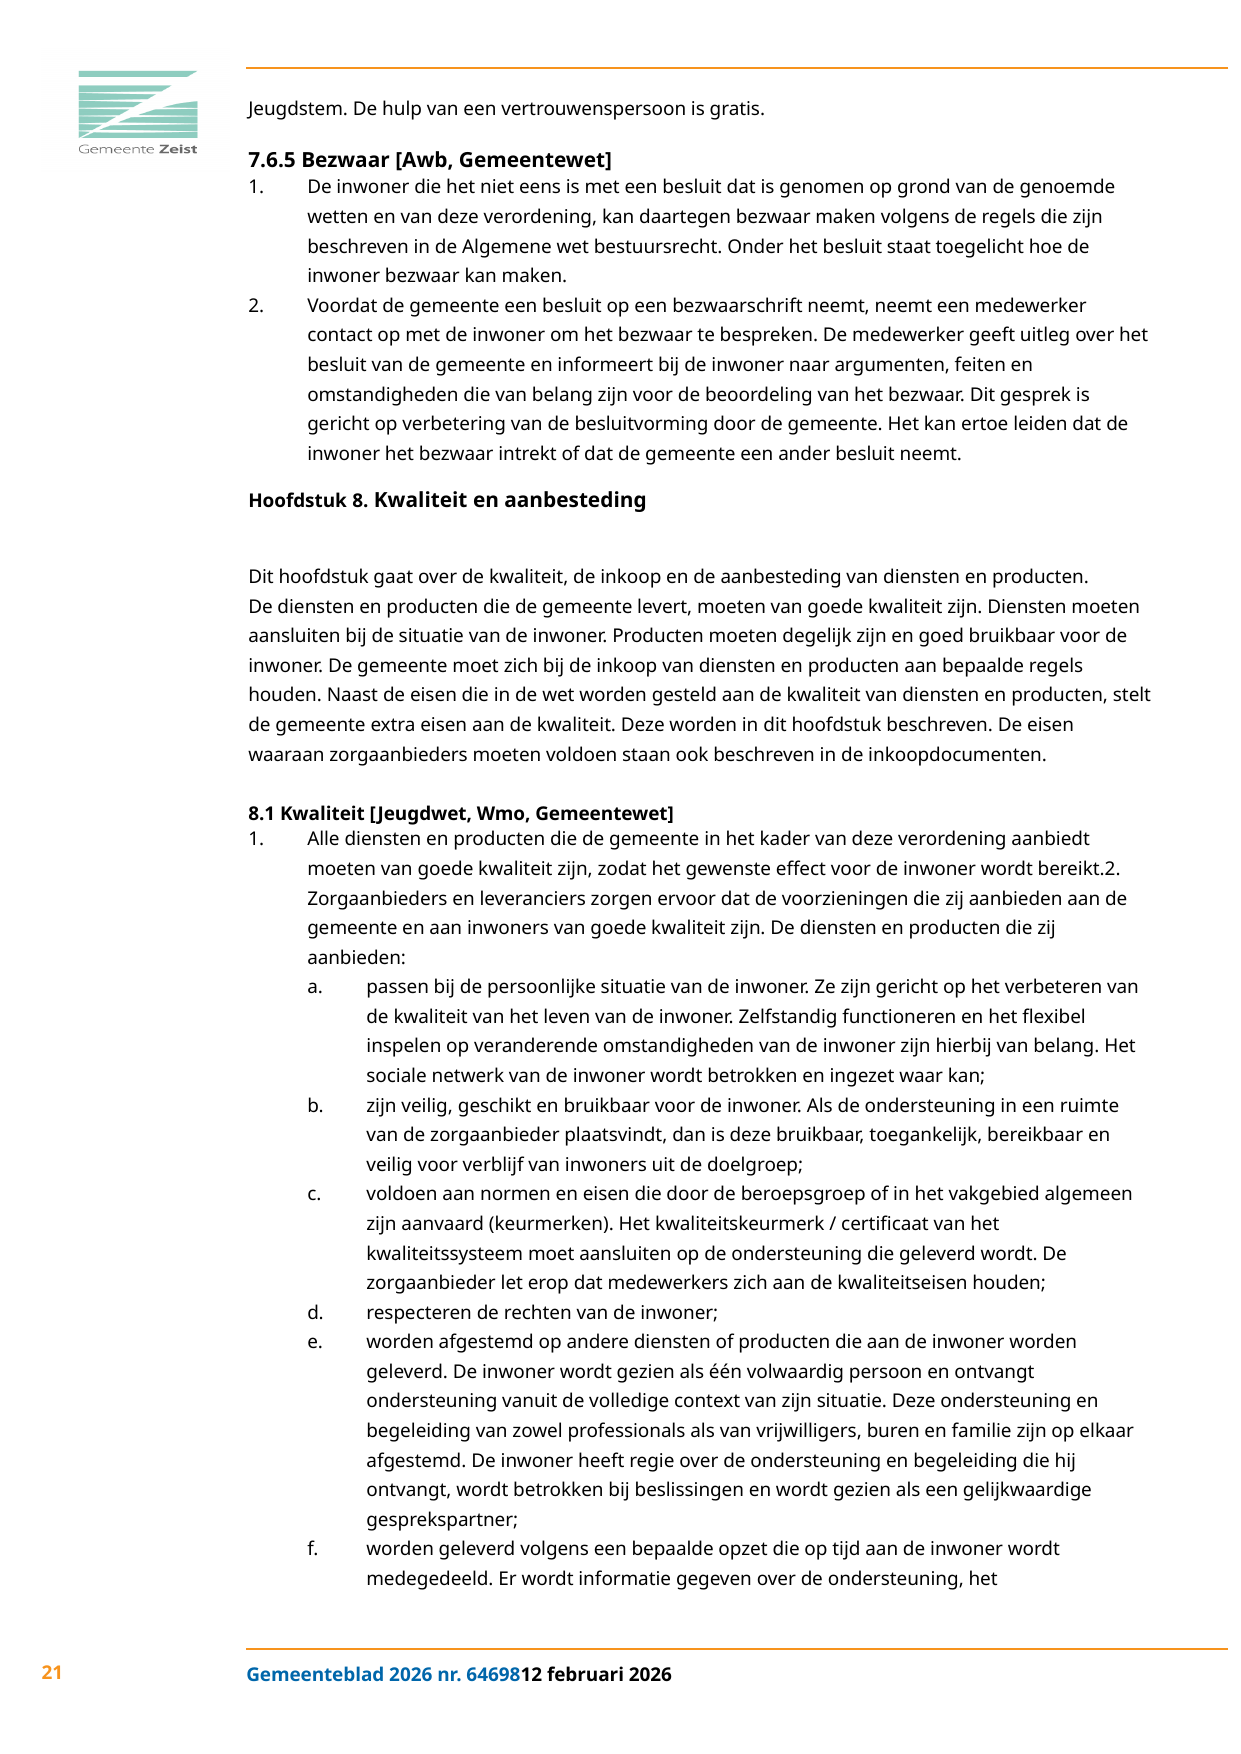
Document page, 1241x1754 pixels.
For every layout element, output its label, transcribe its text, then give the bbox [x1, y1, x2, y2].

picture [41, 47, 231, 172]
text 8.1 Kwaliteit [Jeugdwet, Wmo, Gemeentewet] [248, 800, 1152, 826]
text Jeugdstem. De hulp van een vertrouwenspersoon is gratis. [248, 95, 1152, 121]
list worden geleverd volgens een bepaalde opzet die op tijd aan de inwoner wordt medegedeeld. Er wordt informatie gegeven over de ondersteuning, het [307, 1536, 1152, 1591]
list respecteren de rechten van de inwoner; [307, 1299, 1152, 1325]
text De diensten en producten die de gemeente levert, moeten van goede kwaliteit zijn. Diensten moeten aansluiten bij de situatie van de inwoner. Producten moeten degelijk zijn en goed bruikbaar voor de inwoner. De gemeente moet zich bij de inkoop van diensten en producten aan bepaalde regels houden. Naast de eisen die in de wet worden gesteld aan de kwaliteit van diensten en producten, stelt de gemeente extra eisen aan de kwaliteit. Deze worden in dit hoofdstuk beschreven. De eisen waaraan zorgaanbieders moeten voldoen staan ook beschreven in de inkoopdocumenten. [248, 593, 1152, 766]
list voldoen aan normen en eisen die door de beroepsgroep of in het vakgebied algemeen zijn aanvaard (keurmerken). Het kwaliteitskeurmerk / certificaat van het kwaliteitssysteem moet aansluiten op de ondersteuning die geleverd wordt. De zorgaanbieder let erop dat medewerkers zich aan de kwaliteitseisen houden; [307, 1181, 1152, 1295]
text Hoofdstuk 8. Kwaliteit en aanbesteding [248, 486, 1152, 514]
list Voordat de gemeente een besluit op een bezwaarschrift neemt, neemt een medewerker contact op met de inwoner om het bezwaar te bespreken. De medewerker geeft uitleg over het besluit van de gemeente en informeert bij de inwoner naar argumenten, feiten en omstandigheden die van belang zijn voor de beoordeling van het bezwaar. Dit gesprek is gericht op verbetering van de besluitvorming door de gemeente. Het kan ertoe leiden dat de inwoner het bezwaar intrekt of dat de gemeente een ander besluit neemt. [248, 292, 1152, 466]
list passen bij de persoonlijke situatie van de inwoner. Ze zijn gericht op het verbeteren van de kwaliteit van het leven van de inwoner. Zelfstandig functioneren en het flexibel inspelen op veranderende omstandigheden van de inwoner zijn hierbij van belang. Het sociale netwerk van de inwoner wordt betrokken en ingezet waar kan; [307, 973, 1152, 1088]
list Alle diensten en producten die de gemeente in het kader van deze verordening aanbiedt moeten van goede kwaliteit zijn, zodat het gewenste effect voor de inwoner wordt bereikt.2. Zorgaanbieders en leveranciers zorgen ervoor dat de voorzieningen die zij aanbieden aan de gemeente en aan inwoners van goede kwaliteit zijn. De diensten en producten die zij aanbieden: [248, 826, 1152, 970]
text Dit hoofdstuk gaat over de kwaliteit, de inkoop en de aanbesteding van diensten en producten. [248, 563, 1152, 589]
list zijn veilig, geschikt en bruikbaar voor de inwoner. Als de ondersteuning in een ruimte van de zorgaanbieder plaatsvindt, dan is deze bruikbaar, toegankelijk, bereikbaar en veilig voor verblijf van inwoners uit de doelgroep; [307, 1092, 1152, 1177]
list worden afgestemd op andere diensten of producten die aan de inwoner worden geleverd. De inwoner wordt gezien als één volwaardig persoon en ontvangt ondersteuning vanuit de volledige context van zijn situatie. Deze ondersteuning en begeleiding van zowel professionals als van vrijwilligers, buren en familie zijn op elkaar afgestemd. De inwoner heeft regie over de ondersteuning en begeleiding die hij ontvangt, wordt betrokken bij beslissingen en wordt gezien als een gelijkwaardige gesprekspartner; [307, 1328, 1152, 1532]
list De inwoner die het niet eens is met een besluit dat is genomen op grond van de genoemde wetten en van deze verordening, kan daartegen bezwaar maken volgens de regels die zijn beschreven in de Algemene wet bestuursrecht. Onder het besluit staat toegelicht hoe de inwoner bezwaar kan maken. [248, 174, 1152, 288]
text 7.6.5 Bezwaar [Awb, Gemeentewet] [248, 145, 1152, 174]
